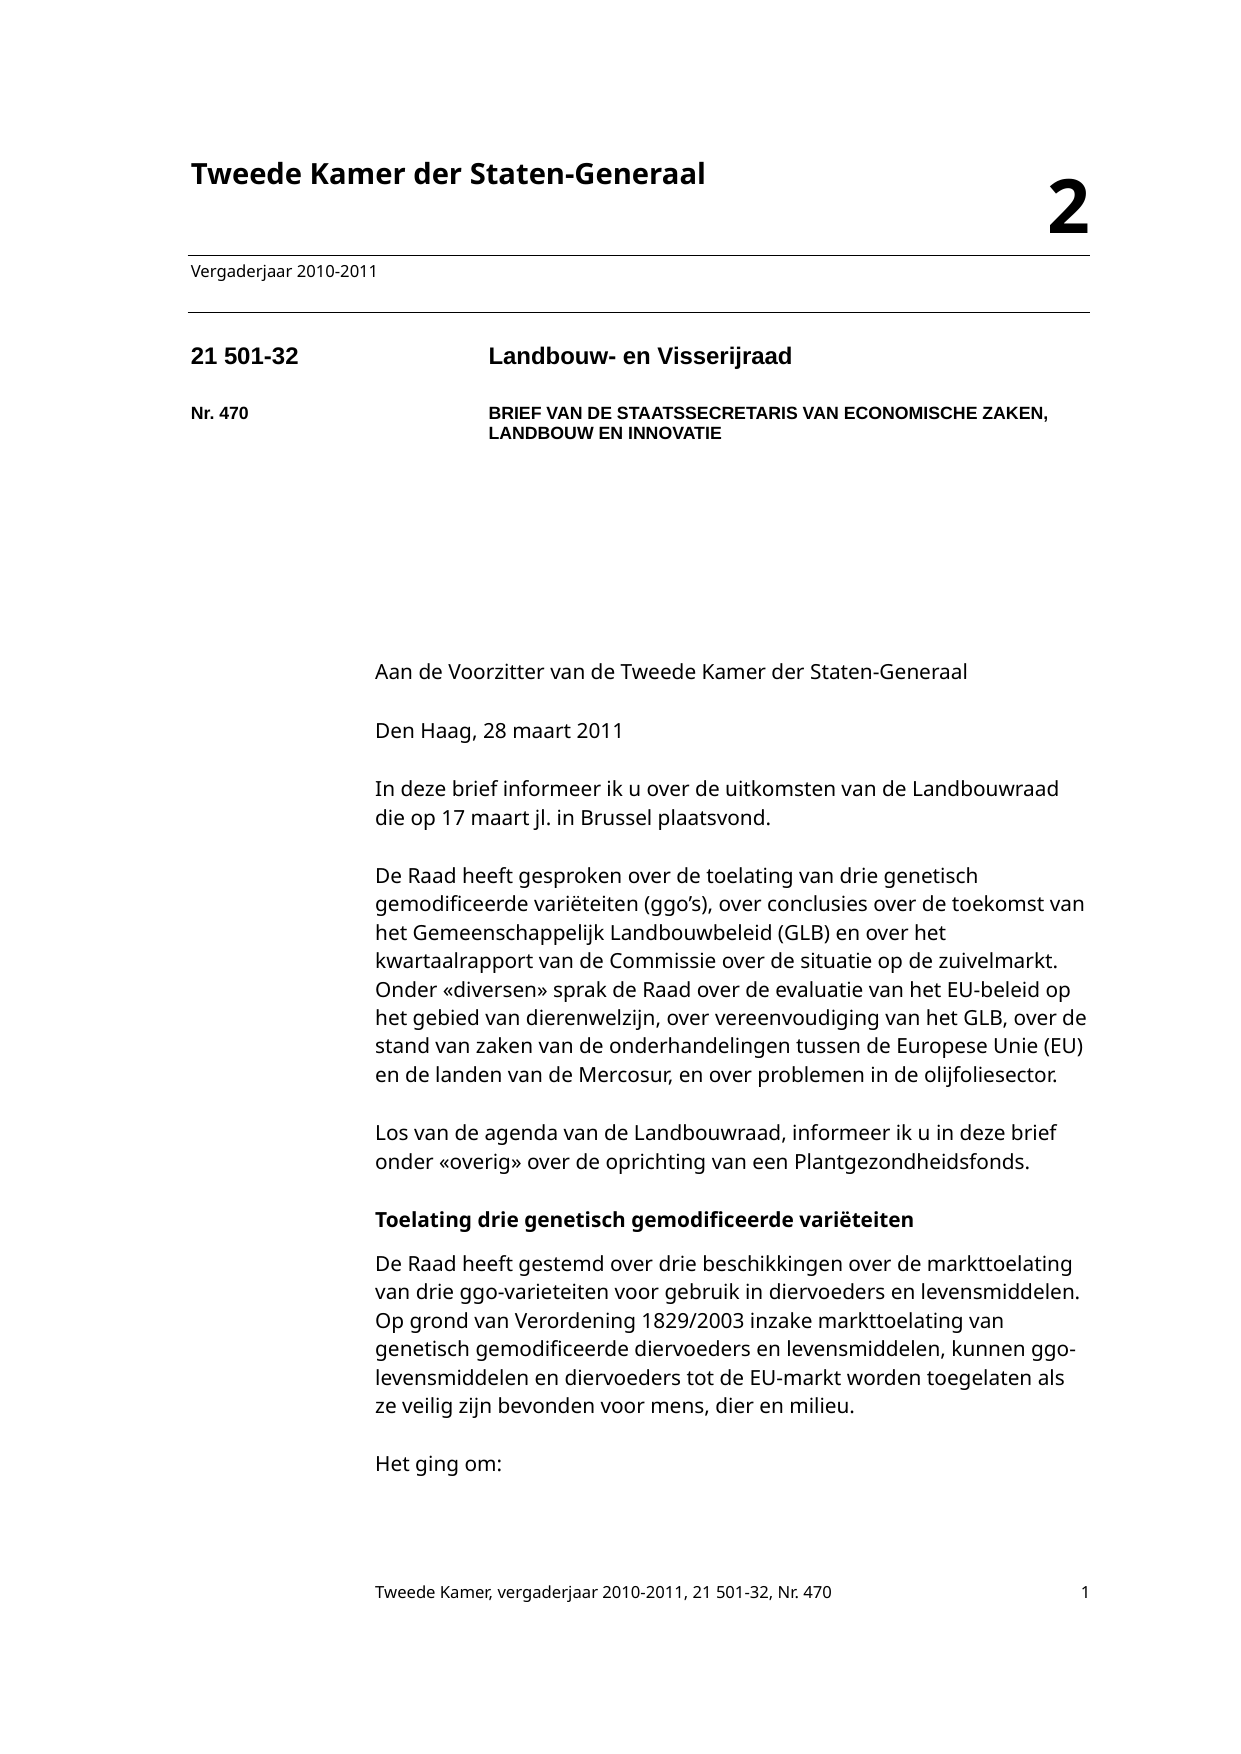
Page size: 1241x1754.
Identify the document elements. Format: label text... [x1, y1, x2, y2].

table_cell Landbouw- en Visserijraad [485, 339, 1090, 399]
text Aan de Voorzitter van de Tweede Kamer der Staten-Generaal [375, 657, 1090, 686]
table_cell 21 501-32 [188, 339, 485, 399]
text Toelating drie genetisch gemodificeerde variëteiten [375, 1205, 1090, 1234]
table_header 2 [910, 150, 1090, 255]
table_cell Nr. 470 [188, 399, 485, 539]
table_header Tweede Kamer der Staten-Generaal [188, 150, 909, 255]
table_cell [485, 313, 1090, 339]
table_cell Vergaderjaar 2010-2011 [188, 256, 485, 312]
text Het ging om: [375, 1449, 1090, 1478]
table_cell BRIEF VAN DE STAATSSECRETARIS VAN ECONOMISCHE ZAKEN, LANDBOUW EN INNOVATIE [485, 399, 1090, 539]
text Los van de agenda van de Landbouwraad, informeer ik u in deze brief onder «overig» over de oprichting van een Plantgezondheidsfonds. [375, 1118, 1090, 1175]
table_cell [188, 313, 485, 339]
table_cell [485, 256, 1090, 312]
text De Raad heeft gesproken over de toelating van drie genetisch gemodificeerde variëteiten (ggo’s), over conclusies over de toekomst van het Gemeenschappelijk Landbouwbeleid (GLB) en over het kwartaalrapport van de Commissie over de situatie op de zuivelmarkt. Onder «diversen» sprak de Raad over de evaluatie van het EU-beleid op het gebied van dierenwelzijn, over vereenvoudiging van het GLB, over de stand van zaken van de onderhandelingen tussen de Europese Unie (EU) en de landen van de Mercosur, en over problemen in de olijfoliesector. [375, 861, 1090, 1088]
text De Raad heeft gestemd over drie beschikkingen over de markttoelating van drie ggo-varieteiten voor gebruik in diervoeders en levensmiddelen. Op grond van Verordening 1829/2003 inzake markttoelating van genetisch gemodificeerde diervoeders en levensmiddelen, kunnen ggo-levensmiddelen en diervoeders tot de EU-markt worden toegelaten als ze veilig zijn bevonden voor mens, dier en milieu. [375, 1249, 1090, 1419]
text Den Haag, 28 maart 2011 [375, 716, 1090, 744]
text In deze brief informeer ik u over de uitkomsten van de Landbouwraad die op 17 maart jl. in Brussel plaatsvond. [375, 774, 1090, 831]
